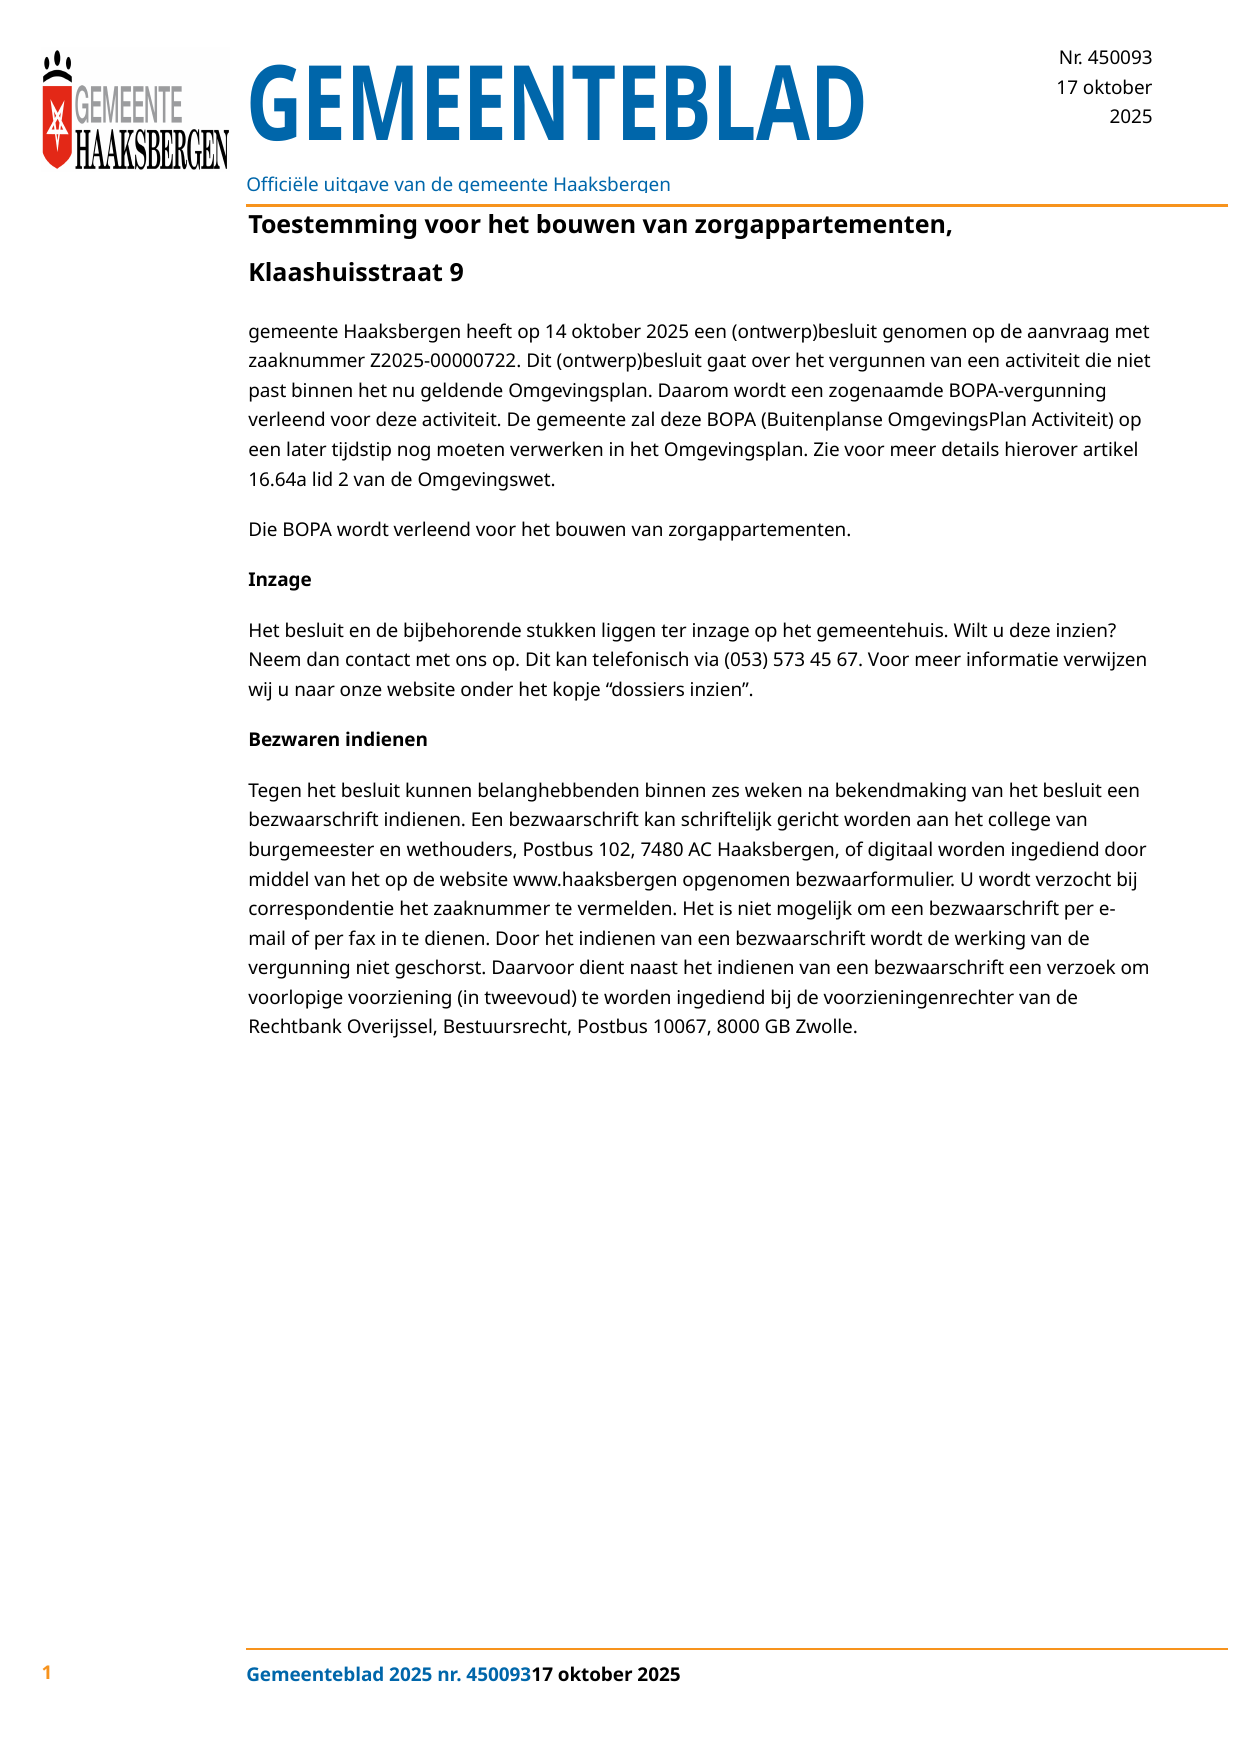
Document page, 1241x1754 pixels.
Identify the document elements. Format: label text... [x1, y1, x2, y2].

text gemeente Haaksbergen heeft op 14 oktober 2025 een (ontwerp)besluit genomen op de aanvraag met zaaknummer Z2025-00000722. Dit (ontwerp)besluit gaat over het vergunnen van een activiteit die niet past binnen het nu geldende Omgevingsplan. Daarom wordt een zogenaamde BOPA-vergunning verleend voor deze activiteit. De gemeente zal deze BOPA (Buitenplanse OmgevingsPlan Activiteit) op een later tijdstip nog moeten verwerken in het Omgevingsplan. Zie voor meer details hierover artikel 16.64a lid 2 van de Omgevingswet. [248, 318, 1152, 492]
text Inzage [248, 567, 1152, 592]
text Tegen het besluit kunnen belanghebbenden binnen zes weken na bekendmaking van het besluit een bezwaarschrift indienen. Een bezwaarschrift kan schriftelijk gericht worden aan het college van burgemeester en wethouders, Postbus 102, 7480 AC Haaksbergen, of digitaal worden ingediend door middel van het op de website www.haaksbergen opgenomen bezwaarformulier. U wordt verzocht bij correspondentie het zaaknummer te vermelden. Het is niet mogelijk om een bezwaarschrift per e-mail of per fax in te dienen. Door het indienen van een bezwaarschrift wordt de werking van de vergunning niet geschorst. Daarvoor dient naast het indienen van een bezwaarschrift een verzoek om voorlopige voorziening (in tweevoud) te worden ingediend bij de voorzieningenrechter van de Rechtbank Overijssel, Bestuursrecht, Postbus 10067, 8000 GB Zwolle. [248, 777, 1152, 1039]
text Die BOPA wordt verleend voor het bouwen van zorgappartementen. [248, 516, 1152, 542]
text Toestemming voor het bouwen van zorgappartementen, Klaashuisstraat 9 [248, 207, 1152, 288]
text Bezwaren indienen [248, 727, 1152, 752]
picture [41, 47, 231, 172]
text Het besluit en de bijbehorende stukken liggen ter inzage op het gemeentehuis. Wilt u deze inzien? Neem dan contact met ons op. Dit kan telefonisch via (053) 573 45 67. Voor meer informatie verwijzen wij u naar onze website onder het kopje “dossiers inzien”. [248, 617, 1152, 702]
